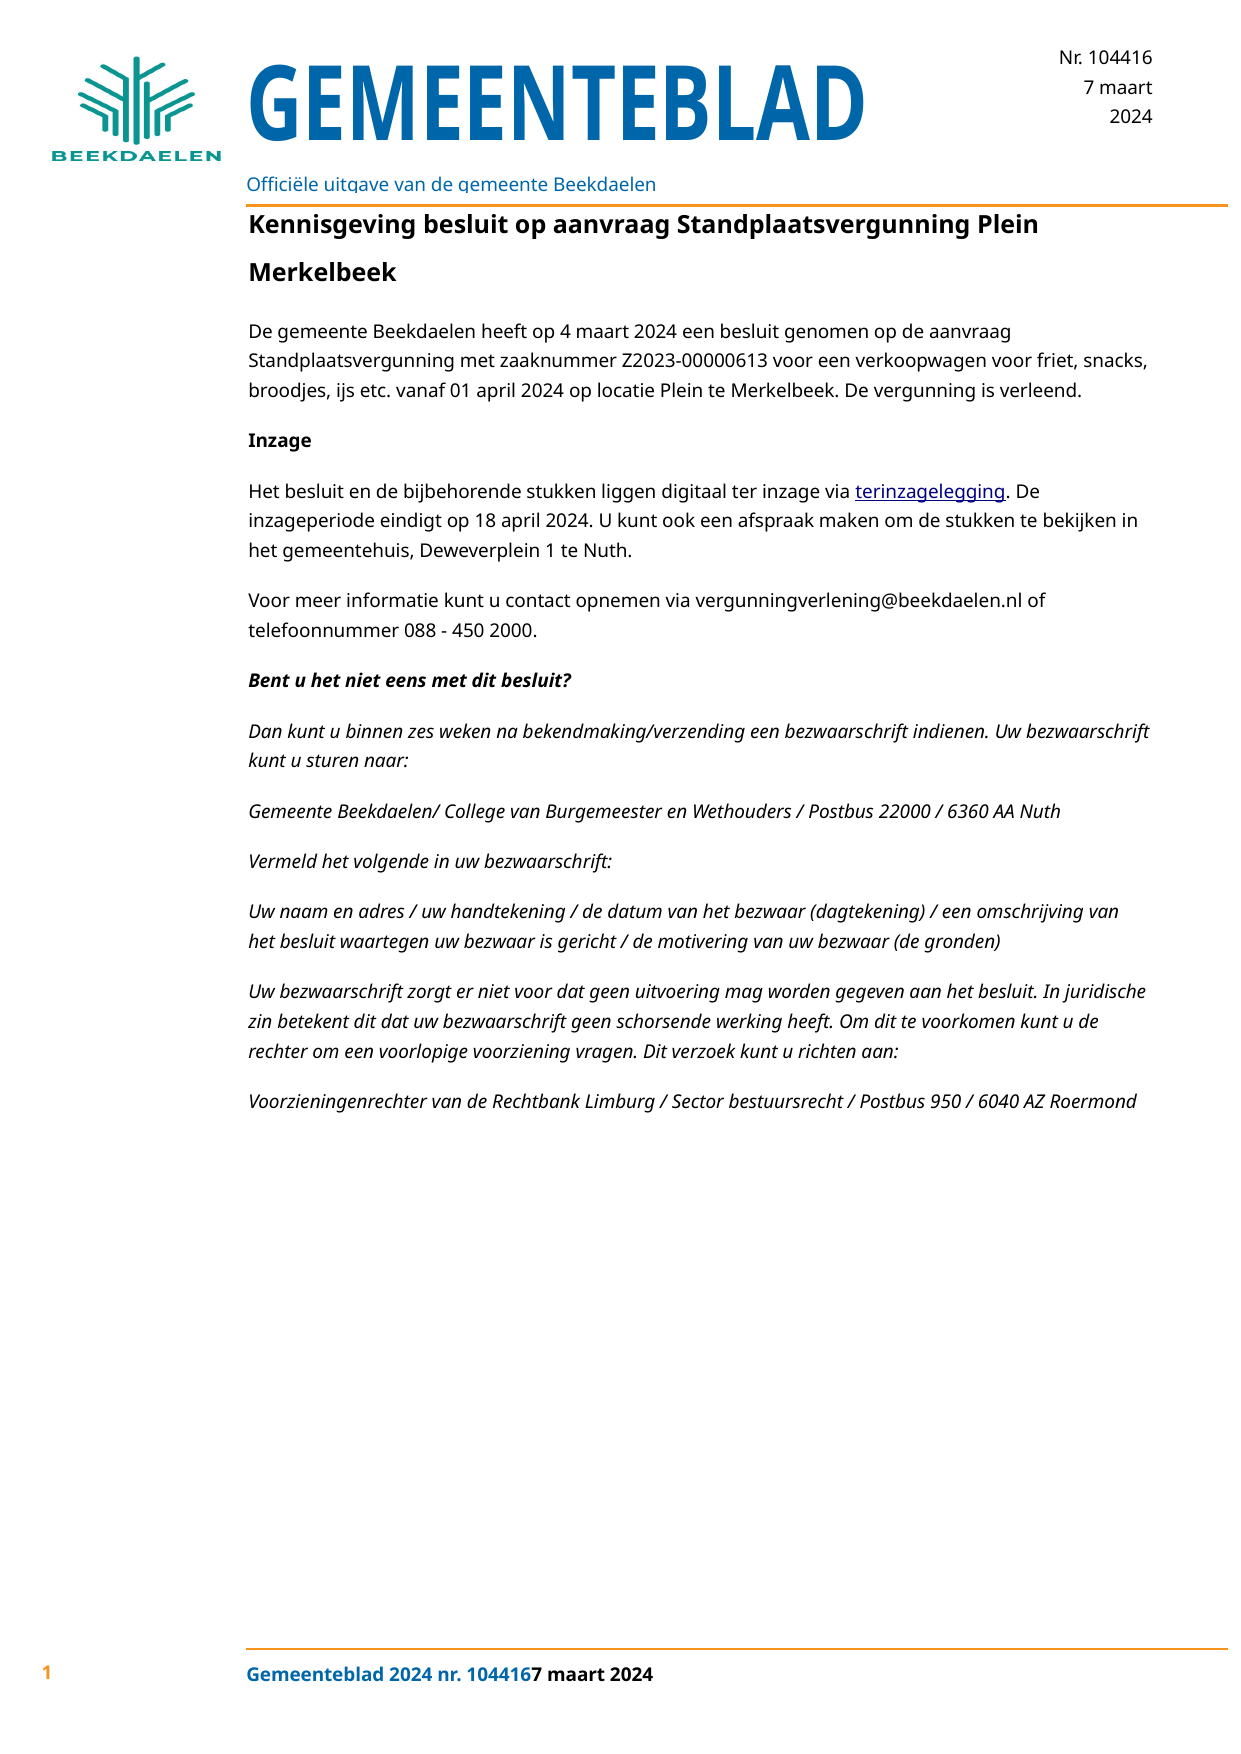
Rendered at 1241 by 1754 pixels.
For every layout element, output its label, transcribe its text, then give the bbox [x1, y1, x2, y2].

text Het besluit en de bijbehorende stukken liggen digitaal ter inzage via terinzagelegging. De inzageperiode eindigt op 18 april 2024. U kunt ook een afspraak maken om de stukken te bekijken in het gemeentehuis, Deweverplein 1 te Nuth. [248, 478, 1152, 563]
text Uw bezwaarschrift zorgt er niet voor dat geen uitvoering mag worden gegeven aan het besluit. In juridische zin betekent dit dat uw bezwaarschrift geen schorsende werking heeft. Om dit te voorkomen kunt u de rechter om een voorlopige voorziening vragen. Dit verzoek kunt u richten aan: [248, 979, 1152, 1064]
text Gemeente Beekdaelen/ College van Burgemeester en Wethouders / Postbus 22000 / 6360 AA Nuth [248, 798, 1152, 824]
text Voorzieningenrechter van de Rechtbank Limburg / Sector bestuursrecht / Postbus 950 / 6040 AZ Roermond [248, 1088, 1152, 1114]
picture [41, 47, 231, 172]
text Inzage [248, 427, 1152, 453]
text Uw naam en adres / uw handtekening / de datum van het bezwaar (dagtekening) / een omschrijving van het besluit waartegen uw bezwaar is gericht / de motivering van uw bezwaar (de gronden) [248, 899, 1152, 954]
text De gemeente Beekdaelen heeft op 4 maart 2024 een besluit genomen op de aanvraag Standplaatsvergunning met zaaknummer Z2023-00000613 voor een verkoopwagen voor friet, snacks, broodjes, ijs etc. vanaf 01 april 2024 op locatie Plein te Merkelbeek. De vergunning is verleend. [248, 318, 1152, 403]
text Vermeld het volgende in uw bezwaarschrift: [248, 848, 1152, 874]
text Kennisgeving besluit op aanvraag Standplaatsvergunning Plein Merkelbeek [248, 207, 1152, 288]
text Voor meer informatie kunt u contact opnemen via vergunningverlening@beekdaelen.nl of telefoonnummer 088 - 450 2000. [248, 587, 1152, 643]
text Bent u het niet eens met dit besluit? [248, 667, 1152, 693]
text Dan kunt u binnen zes weken na bekendmaking/verzending een bezwaarschrift indienen. Uw bezwaarschrift kunt u sturen naar: [248, 718, 1152, 773]
